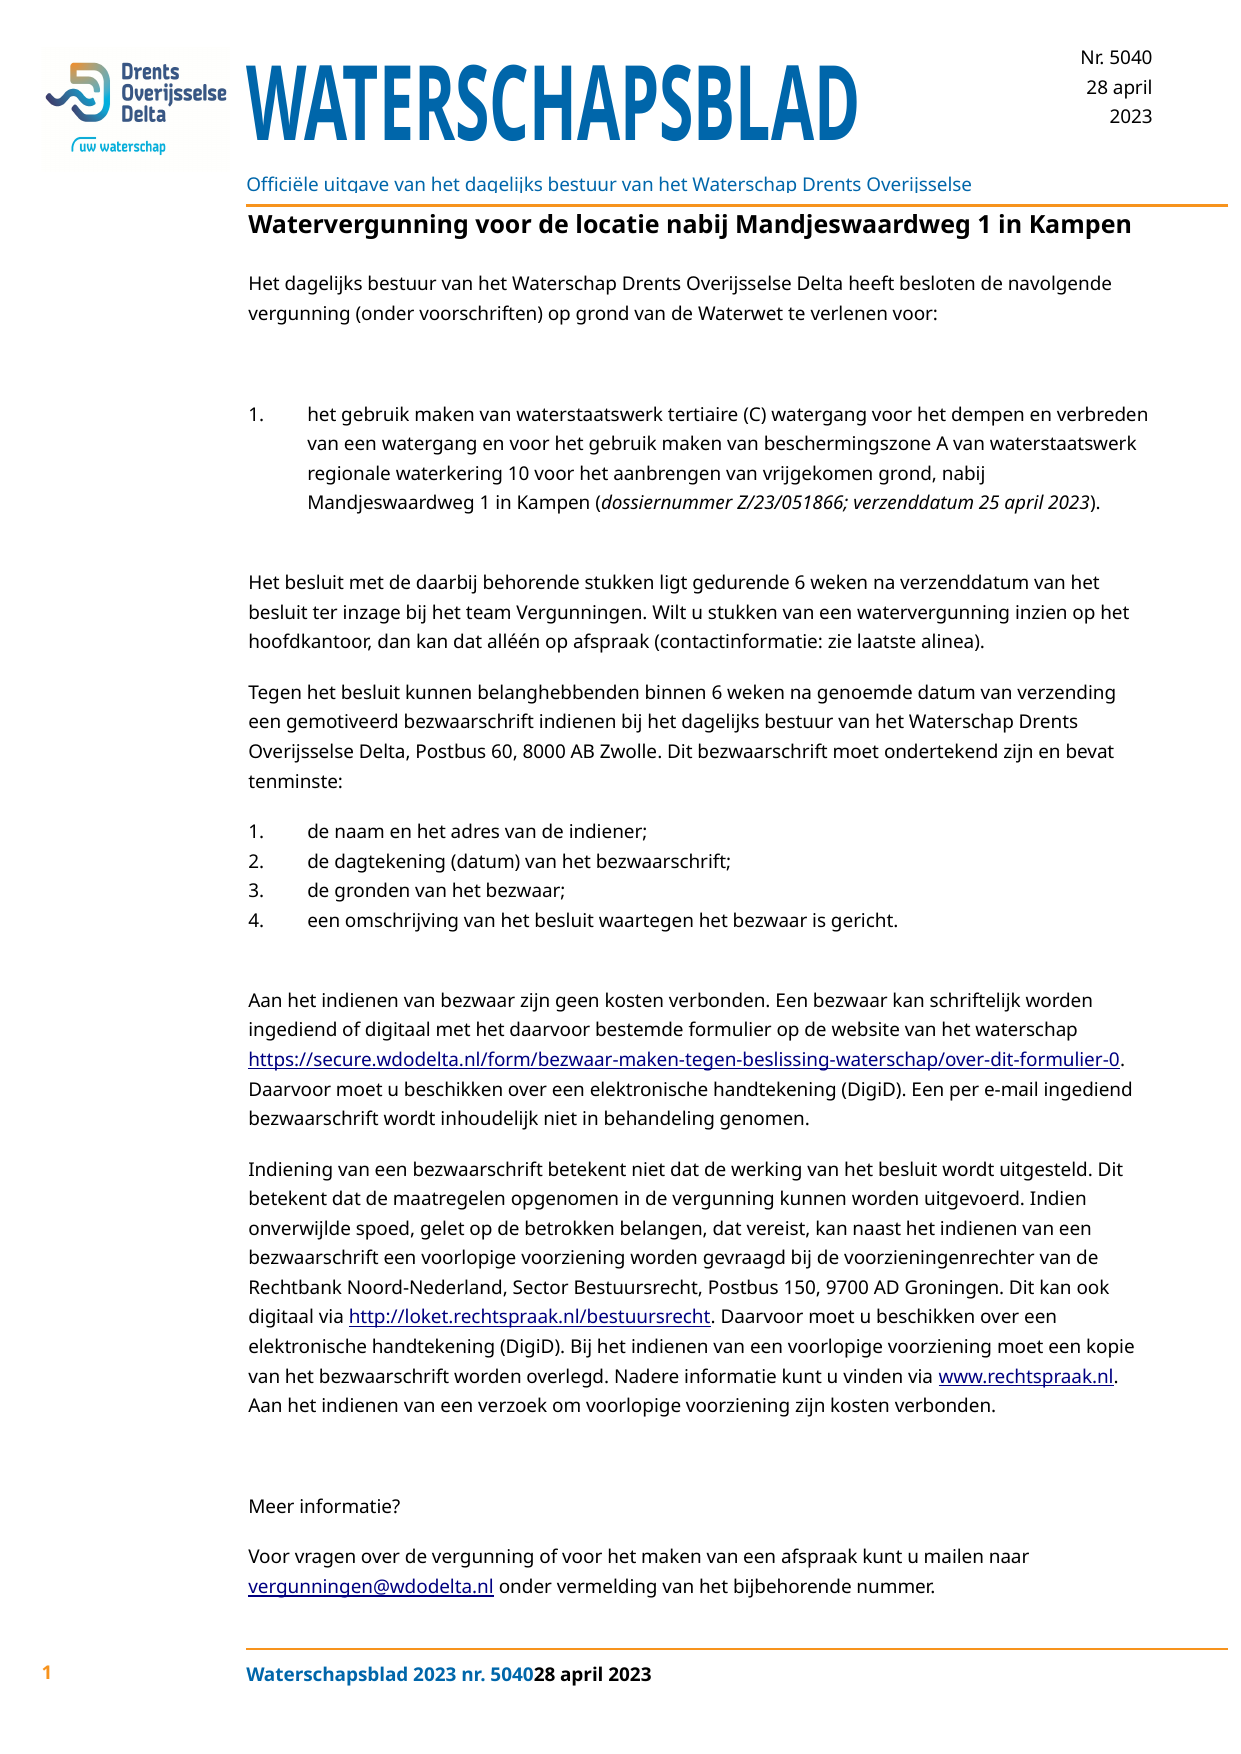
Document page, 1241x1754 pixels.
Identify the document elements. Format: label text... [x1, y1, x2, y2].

text Het dagelijks bestuur van het Waterschap Drents Overijsselse Delta heeft besloten de navolgende vergunning (onder voorschriften) op grond van de Waterwet te verlenen voor: [248, 270, 1152, 326]
text Watervergunning voor de locatie nabij Mandjeswaardweg 1 in Kampen [248, 207, 1152, 241]
list de dagtekening (datum) van het bezwaarschrift; [248, 848, 1152, 873]
picture [41, 47, 231, 172]
text Voor vragen over de vergunning of voor het maken van een afspraak kunt u mailen naar vergunningen@wdodelta.nl onder vermelding van het bijbehorende nummer. [248, 1544, 1152, 1599]
list het gebruik maken van waterstaatswerk tertiaire (C) watergang voor het dempen en verbreden van een watergang en voor het gebruik maken van beschermingszone A van waterstaatswerk regionale waterkering 10 voor het aanbrengen van vrijgekomen grond, nabij Mandjeswaardweg 1 in Kampen (dossiernummer Z/23/051866; verzenddatum 25 april 2023). [248, 401, 1152, 515]
text Het besluit met de daarbij behorende stukken ligt gedurende 6 weken na verzenddatum van het besluit ter inzage bij het team Vergunningen. Wilt u stukken van een watervergunning inzien op het hoofdkantoor, dan kan dat alléén op afspraak (contactinformatie: zie laatste alinea). [248, 569, 1152, 654]
text Meer informatie? [248, 1493, 1152, 1519]
list de naam en het adres van de indiener; [248, 818, 1152, 844]
list de gronden van het bezwaar; [248, 877, 1152, 903]
text Tegen het besluit kunnen belanghebbenden binnen 6 weken na genoemde datum van verzending een gemotiveerd bezwaarschrift indienen bij het dagelijks bestuur van het Waterschap Drents Overijsselse Delta, Postbus 60, 8000 AB Zwolle. Dit bezwaarschrift moet ondertekend zijn en bevat tenminste: [248, 679, 1152, 793]
text Aan het indienen van bezwaar zijn geen kosten verbonden. Een bezwaar kan schriftelijk worden ingediend of digitaal met het daarvoor bestemde formulier op de website van het waterschap https://secure.wdodelta.nl/form/bezwaar-maken-tegen-beslissing-waterschap/over-dit-formulier-0. Daarvoor moet u beschikken over een elektronische handtekening (DigiD). Een per e-mail ingediend bezwaarschrift wordt inhoudelijk niet in behandeling genomen. [248, 987, 1152, 1131]
text Indiening van een bezwaarschrift betekent niet dat de werking van het besluit wordt uitgesteld. Dit betekent dat de maatregelen opgenomen in de vergunning kunnen worden uitgevoerd. Indien onverwijlde spoed, gelet op de betrokken belangen, dat vereist, kan naast het indienen van een bezwaarschrift een voorlopige voorziening worden gevraagd bij de voorzieningenrechter van de Rechtbank Noord-Nederland, Sector Bestuursrecht, Postbus 150, 9700 AD Groningen. Dit kan ook digitaal via http://loket.rechtspraak.nl/bestuursrecht. Daarvoor moet u beschikken over een elektronische handtekening (DigiD). Bij het indienen van een voorlopige voorziening moet een kopie van het bezwaarschrift worden overlegd. Nadere informatie kunt u vinden via www.rechtspraak.nl. Aan het indienen van een verzoek om voorlopige voorziening zijn kosten verbonden. [248, 1156, 1152, 1418]
list een omschrijving van het besluit waartegen het bezwaar is gericht. [248, 907, 1152, 933]
